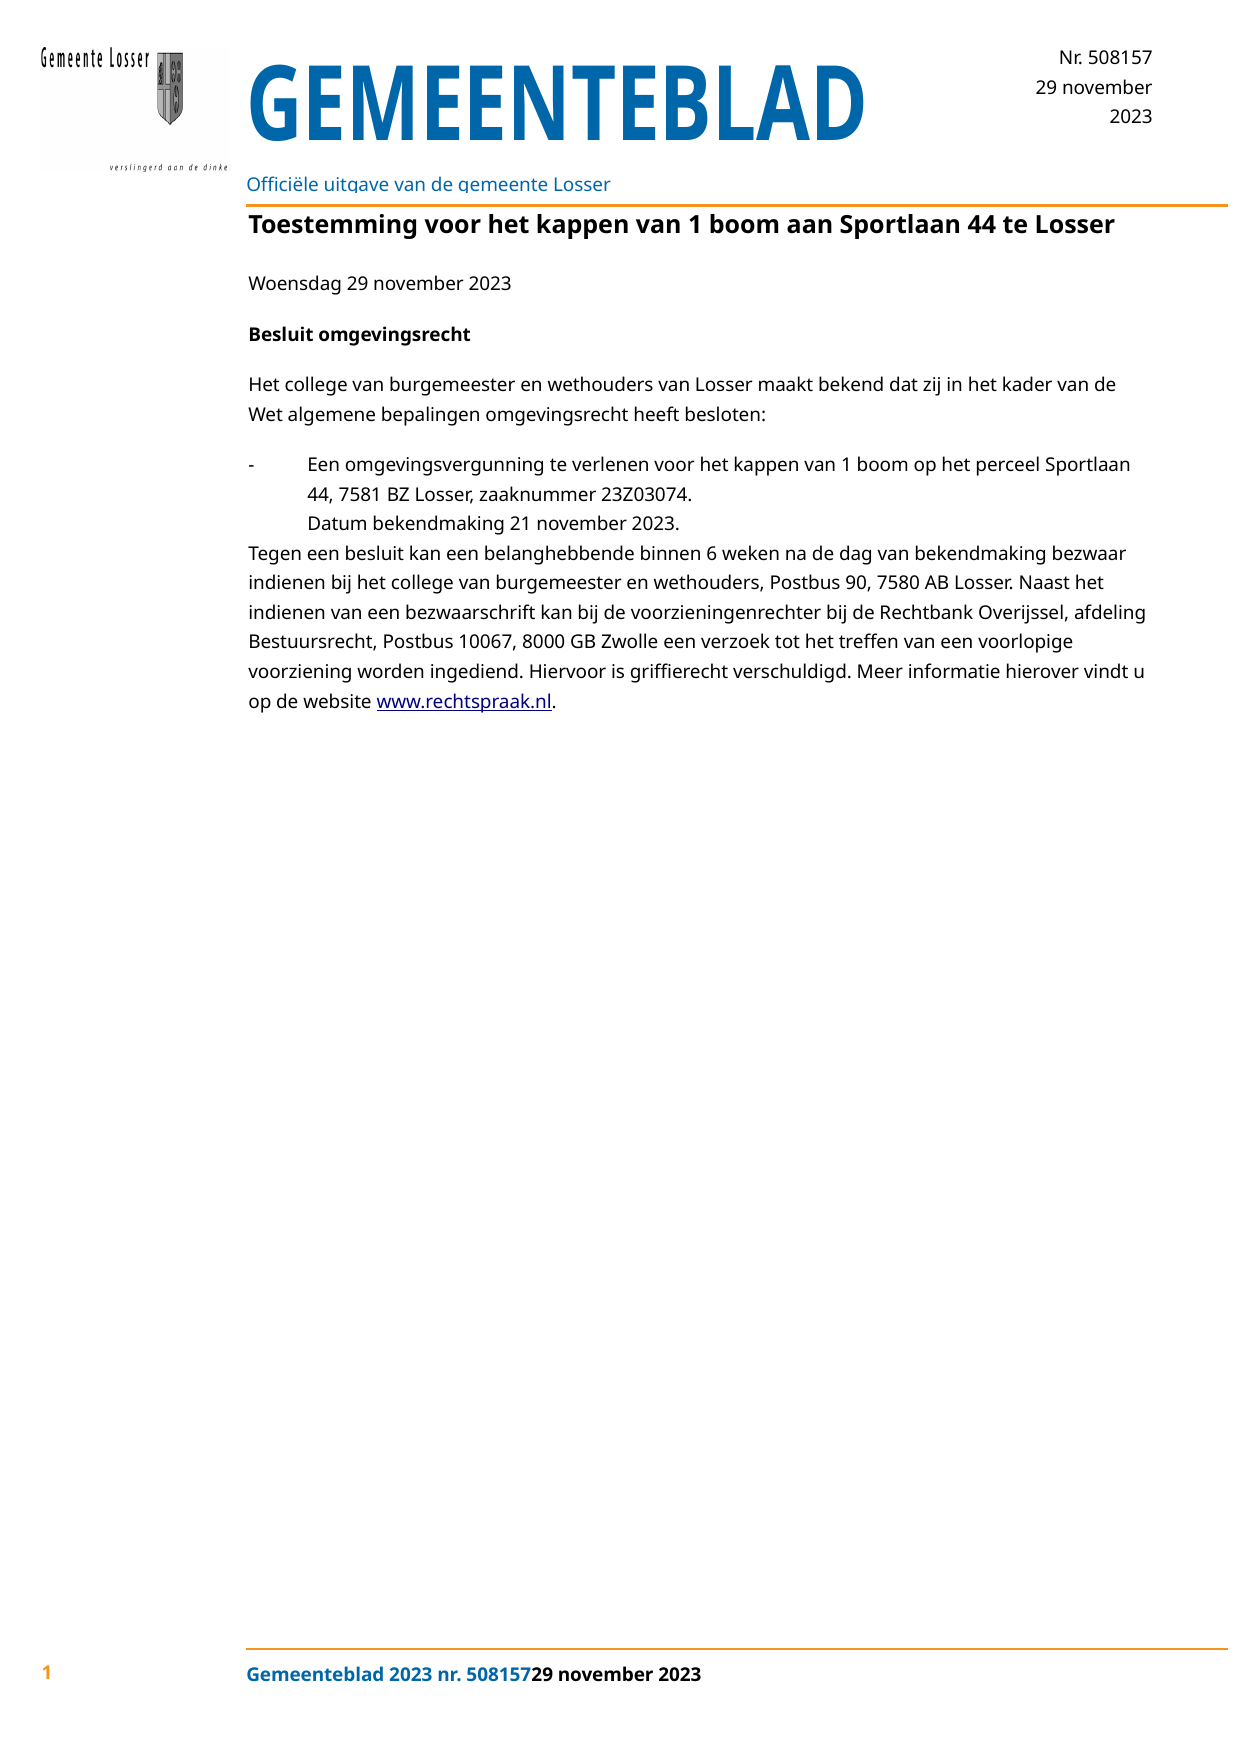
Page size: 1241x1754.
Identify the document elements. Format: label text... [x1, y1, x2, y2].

text Toestemming voor het kappen van 1 boom aan Sportlaan 44 te Losser [248, 207, 1152, 241]
list Een omgevingsvergunning te verlenen voor het kappen van 1 boom op het perceel Sportlaan 44, 7581 BZ Losser, zaaknummer 23Z03074. [248, 451, 1152, 506]
text Het college van burgemeester en wethouders van Losser maakt bekend dat zij in het kader van de Wet algemene bepalingen omgevingsrecht heeft besloten: [248, 371, 1152, 426]
list Datum bekendmaking 21 november 2023. [248, 510, 1152, 536]
text Besluit omgevingsrecht [248, 321, 1152, 346]
text Tegen een besluit kan een belanghebbende binnen 6 weken na de dag van bekendmaking bezwaar indienen bij het college van burgemeester en wethouders, Postbus 90, 7580 AB Losser. Naast het indienen van een bezwaarschrift kan bij de voorzieningenrechter bij de Rechtbank Overijssel, afdeling Bestuursrecht, Postbus 10067, 8000 GB Zwolle een verzoek tot het treffen van een voorlopige voorziening worden ingediend. Hiervoor is griffierecht verschuldigd. Meer informatie hierover vindt u op de website www.rechtspraak.nl. [248, 540, 1152, 713]
text Woensdag 29 november 2023 [248, 270, 1152, 296]
picture [41, 47, 231, 172]
